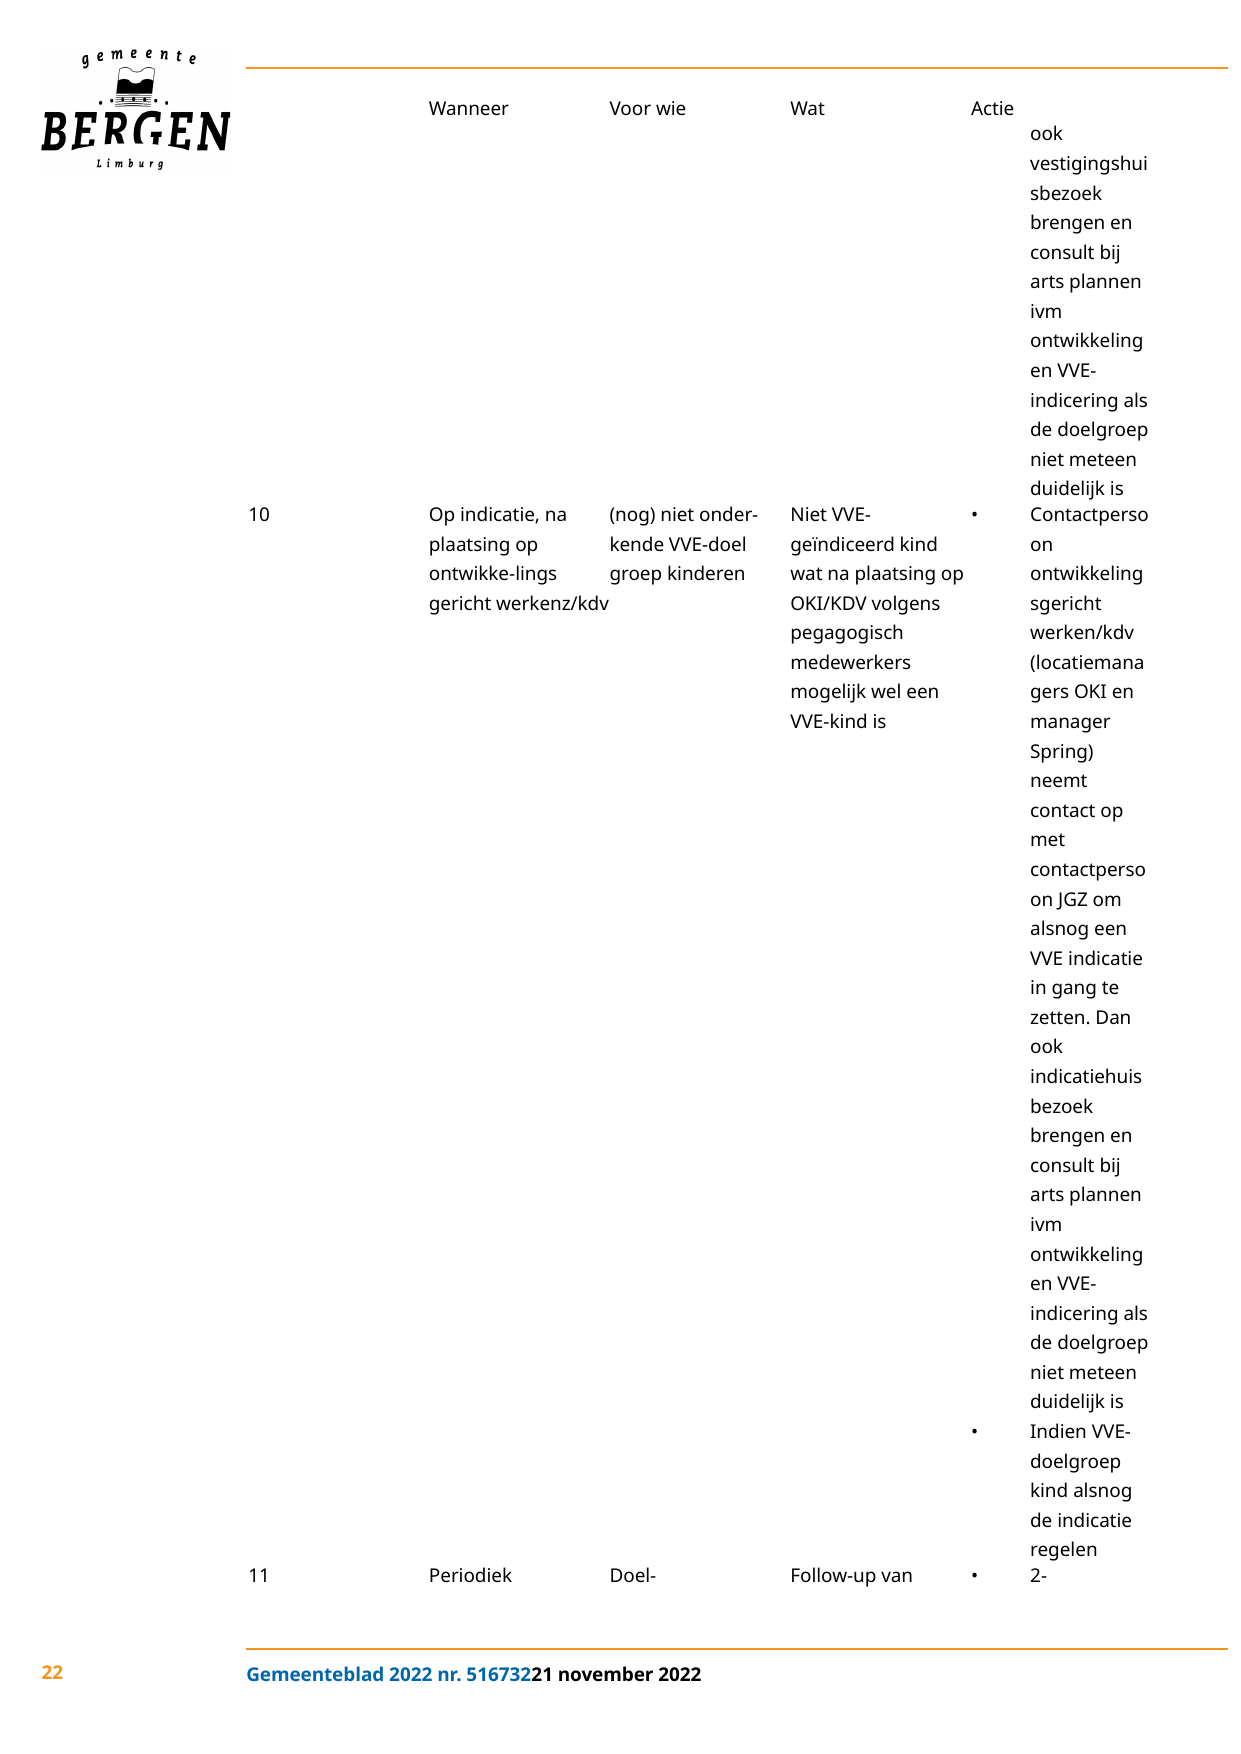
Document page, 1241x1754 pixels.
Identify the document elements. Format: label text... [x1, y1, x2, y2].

table_cell 10 [248, 501, 429, 1562]
table_cell Doel- [609, 1563, 790, 1588]
table_cell Periodiek [429, 1563, 609, 1588]
table_cell Contactpersoon ontwikkelingsgericht werken/kdv (locatiemanagers OKI en manager Spring) neemt contact op met contactpersoon JGZ om alsnog een VVE indicatie in gang te zetten. Dan ook indicatiehuisbezoek brengen en consult bij arts plannen ivm ontwikkeling en VVE-indicering als de doelgroep niet meteen duidelijk is Indien VVE-doelgroep kind alsnog de indicatie regelen [971, 501, 1152, 1562]
table_header Voor wie [609, 95, 790, 121]
table_cell Op indicatie, na plaatsing op ontwikke-lings gericht werkenz/kdv [429, 501, 609, 1562]
table_cell Follow-up van [790, 1563, 971, 1588]
table_cell [609, 121, 790, 501]
table_header [248, 95, 429, 121]
table_header Actie [971, 95, 1152, 121]
table_cell 11 [248, 1563, 429, 1588]
table_cell (nog) niet onder-kende VVE-doel groep kinderen [609, 501, 790, 1562]
table_cell [429, 121, 609, 501]
table_header Wanneer [429, 95, 609, 121]
table_header Wat [790, 95, 971, 121]
table_cell [248, 121, 429, 501]
table_cell Niet VVE-geïndiceerd kind wat na plaatsing op OKI/KDV volgens pegagogisch medewerkers mogelijk wel een VVE-kind is [790, 501, 971, 1562]
table_cell ook vestigingshuisbezoek brengen en consult bij arts plannen ivm ontwikkeling en VVE-indicering als de doelgroep niet meteen duidelijk is [971, 121, 1152, 501]
picture [41, 47, 231, 172]
table_cell [790, 121, 971, 501]
